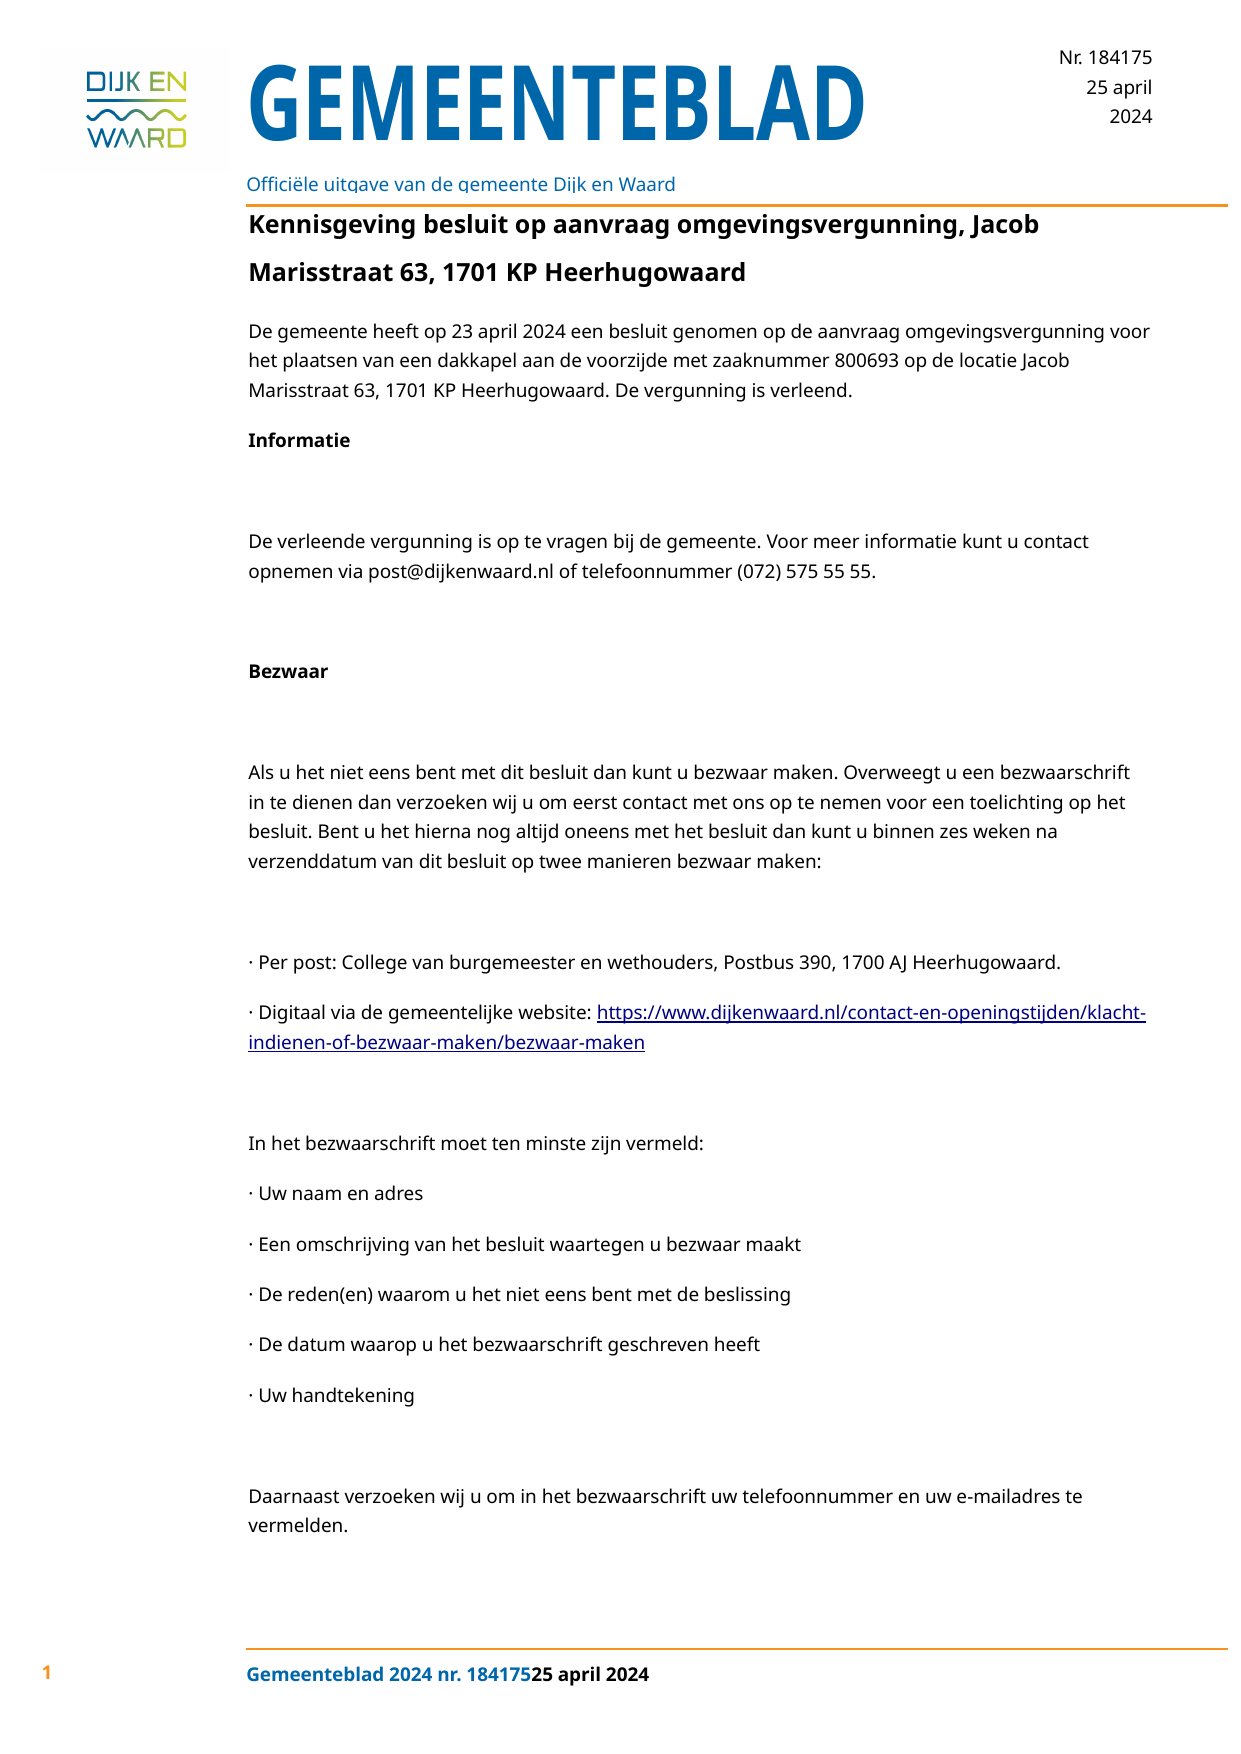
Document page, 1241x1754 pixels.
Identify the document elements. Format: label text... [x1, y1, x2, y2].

text Kennisgeving besluit op aanvraag omgevingsvergunning, Jacob Marisstraat 63, 1701 KP Heerhugowaard [248, 207, 1152, 288]
text De verleende vergunning is op te vragen bij de gemeente. Voor meer informatie kunt u contact opnemen via post@dijkenwaard.nl of telefoonnummer (072) 575 55 55. [248, 528, 1152, 584]
text · De reden(en) waarom u het niet eens bent met de beslissing [248, 1281, 1152, 1307]
picture [41, 47, 231, 172]
text · Uw handtekening [248, 1382, 1152, 1408]
text · Digitaal via de gemeentelijke website: https://www.dijkenwaard.nl/contact-en-openingstijden/klacht-indienen-of-bezwaar-maken/bezwaar-maken [248, 999, 1152, 1055]
text Bezwaar [248, 659, 1152, 684]
text In het bezwaarschrift moet ten minste zijn vermeld: [248, 1130, 1152, 1156]
text · De datum waarop u het bezwaarschrift geschreven heeft [248, 1332, 1152, 1357]
text Informatie [248, 427, 1152, 453]
text · Per post: College van burgemeester en wethouders, Postbus 390, 1700 AJ Heerhugowaard. [248, 949, 1152, 975]
text · Een omschrijving van het besluit waartegen u bezwaar maakt [248, 1231, 1152, 1257]
text · Uw naam en adres [248, 1180, 1152, 1206]
text Als u het niet eens bent met dit besluit dan kunt u bezwaar maken. Overweegt u een bezwaarschrift in te dienen dan verzoeken wij u om eerst contact met ons op te nemen voor een toelichting op het besluit. Bent u het hierna nog altijd oneens met het besluit dan kunt u binnen zes weken na verzenddatum van dit besluit op twee manieren bezwaar maken: [248, 759, 1152, 874]
text Daarnaast verzoeken wij u om in het bezwaarschrift uw telefoonnummer en uw e-mailadres te vermelden. [248, 1483, 1152, 1538]
text De gemeente heeft op 23 april 2024 een besluit genomen op de aanvraag omgevingsvergunning voor het plaatsen van een dakkapel aan de voorzijde met zaaknummer 800693 op de locatie Jacob Marisstraat 63, 1701 KP Heerhugowaard. De vergunning is verleend. [248, 318, 1152, 403]
